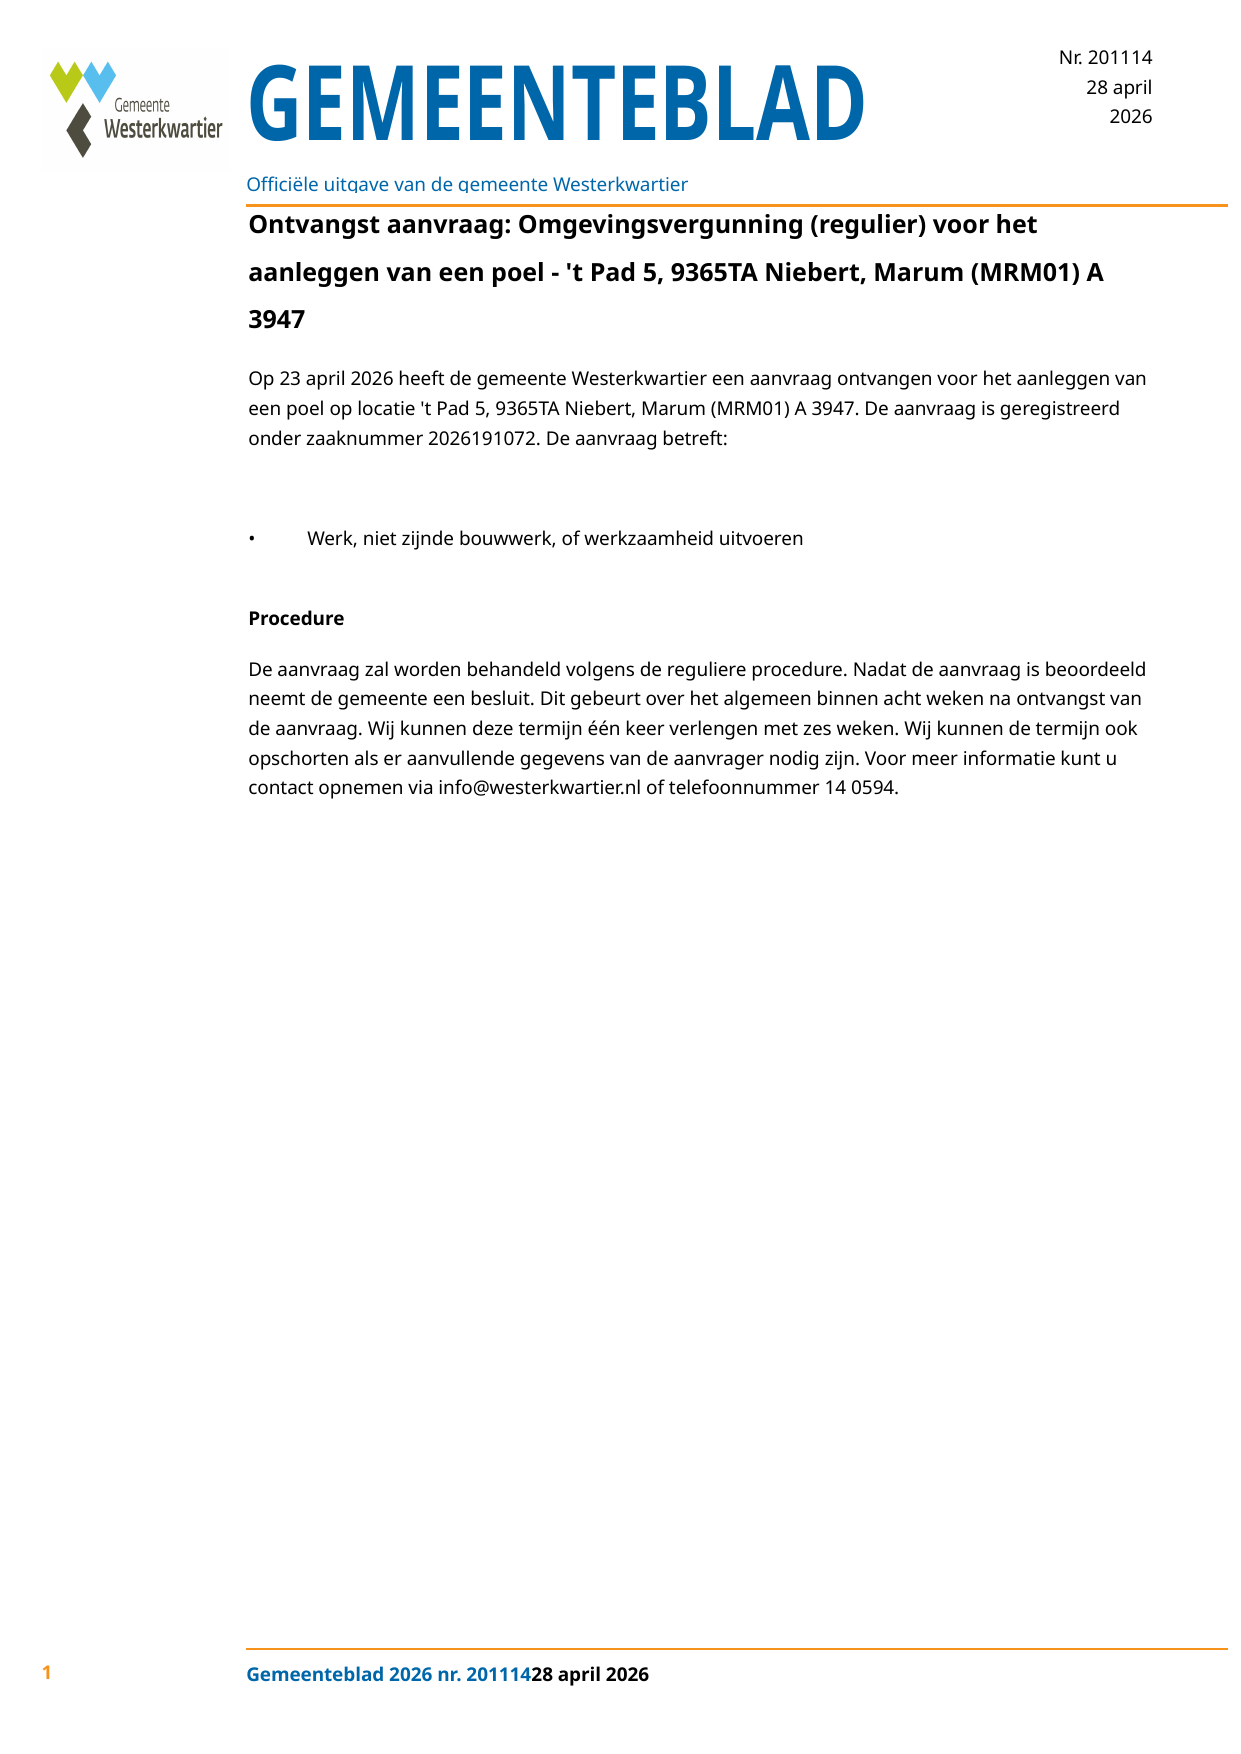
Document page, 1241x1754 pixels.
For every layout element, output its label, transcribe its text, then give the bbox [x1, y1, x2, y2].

text Op 23 april 2026 heeft de gemeente Westerkwartier een aanvraag ontvangen voor het aanleggen van een poel op locatie 't Pad 5, 9365TA Niebert, Marum (MRM01) A 3947. De aanvraag is geregistreerd onder zaaknummer 2026191072. De aanvraag betreft: [248, 366, 1152, 450]
text Ontvangst aanvraag: Omgevingsvergunning (regulier) voor het aanleggen van een poel - 't Pad 5, 9365TA Niebert, Marum (MRM01) A 3947 [248, 207, 1152, 336]
list Werk, niet zijnde bouwwerk, of werkzaamheid uitvoeren [248, 526, 1152, 551]
text Procedure [248, 606, 1152, 631]
picture [41, 47, 231, 172]
text De aanvraag zal worden behandeld volgens de reguliere procedure. Nadat de aanvraag is beoordeeld neemt de gemeente een besluit. Dit gebeurt over het algemeen binnen acht weken na ontvangst van de aanvraag. Wij kunnen deze termijn één keer verlengen met zes weken. Wij kunnen de termijn ook opschorten als er aanvullende gegevens van de aanvrager nodig zijn. Voor meer informatie kunt u contact opnemen via info@westerkwartier.nl of telefoonnummer 14 0594. [248, 656, 1152, 800]
